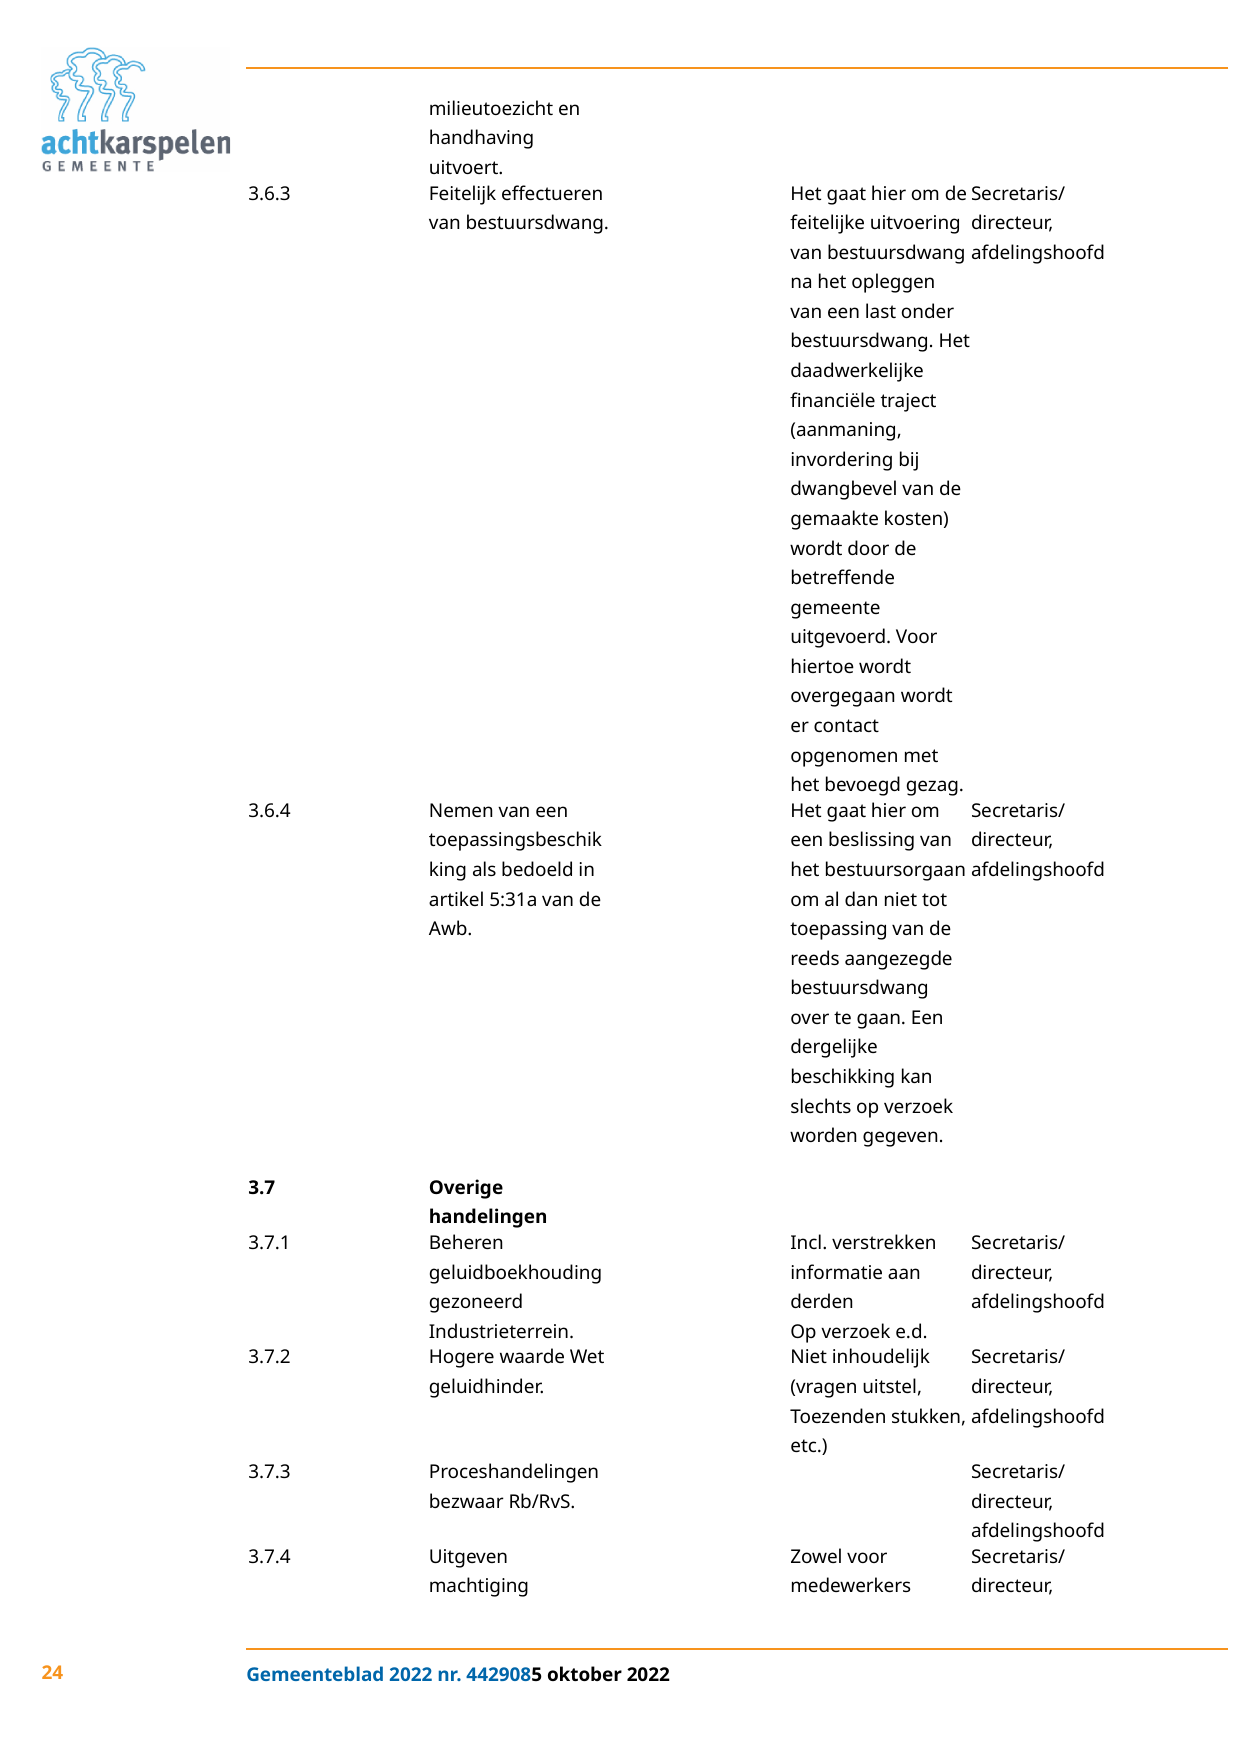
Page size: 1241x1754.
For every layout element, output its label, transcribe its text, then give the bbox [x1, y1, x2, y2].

table_cell [248, 1148, 1152, 1174]
table_cell [790, 1174, 971, 1229]
table_cell [790, 1458, 971, 1543]
table_cell 3.7.1 [248, 1229, 429, 1344]
table_cell [248, 95, 429, 180]
table_cell Secretaris/ directeur, afdelingshoofd [971, 1229, 1152, 1344]
table_cell milieutoezicht en handhaving uitvoert. [429, 95, 609, 180]
table_cell [609, 1458, 790, 1543]
table_cell 3.7 [248, 1174, 429, 1229]
table_cell [609, 797, 790, 1148]
table_cell Het gaat hier om de feitelijke uitvoering van bestuursdwang na het opleggen van een last onder bestuursdwang. Het daadwerkelijke financiële traject (aanmaning, invordering bij dwangbevel van de gemaakte kosten) wordt door de betreffende gemeente uitgevoerd. Voor hiertoe wordt overgegaan wordt er contact opgenomen met het bevoegd gezag. [790, 180, 971, 797]
table_cell Uitgeven machtiging [429, 1543, 609, 1598]
table_cell Nemen van een toepassingsbeschikking als bedoeld in artikel 5:31a van de Awb. [429, 797, 609, 1148]
table_cell Het gaat hier om een beslissing van het bestuursorgaan om al dan niet tot toepassing van de reeds aangezegde bestuursdwang over te gaan. Een dergelijke beschikking kan slechts op verzoek worden gegeven. [790, 797, 971, 1148]
table_cell [609, 95, 790, 180]
table_cell Secretaris/ directeur, afdelingshoofd [971, 1344, 1152, 1458]
table_cell Overige handelingen [429, 1174, 609, 1229]
table_cell Incl. verstrekken informatie aan derden Op verzoek e.d. [790, 1229, 971, 1344]
table_cell [971, 95, 1152, 180]
table_cell [609, 1174, 790, 1229]
table_cell Niet inhoudelijk (vragen uitstel, Toezenden stukken, etc.) [790, 1344, 971, 1458]
table_cell Beheren geluidboekhouding gezoneerd Industrieterrein. [429, 1229, 609, 1344]
table_cell 3.7.2 [248, 1344, 429, 1458]
table_cell [609, 1543, 790, 1598]
table_cell [609, 1229, 790, 1344]
table_cell Zowel voor medewerkers [790, 1543, 971, 1598]
table_cell [790, 95, 971, 180]
table_cell 3.6.3 [248, 180, 429, 797]
table_cell [609, 180, 790, 797]
table_cell 3.7.4 [248, 1543, 429, 1598]
table_cell [971, 1174, 1152, 1229]
table_cell 3.6.4 [248, 797, 429, 1148]
table_cell [609, 1344, 790, 1458]
table_cell 3.7.3 [248, 1458, 429, 1543]
picture [41, 47, 231, 172]
table_cell Secretaris/ directeur, afdelingshoofd [971, 1458, 1152, 1543]
table_cell Hogere waarde Wet geluidhinder. [429, 1344, 609, 1458]
table_cell Secretaris/ directeur, [971, 1543, 1152, 1598]
table_cell Proceshandelingen bezwaar Rb/RvS. [429, 1458, 609, 1543]
table_cell Secretaris/ directeur, afdelingshoofd [971, 797, 1152, 1148]
table_cell Secretaris/ directeur, afdelingshoofd [971, 180, 1152, 797]
table_cell Feitelijk effectueren van bestuursdwang. [429, 180, 609, 797]
